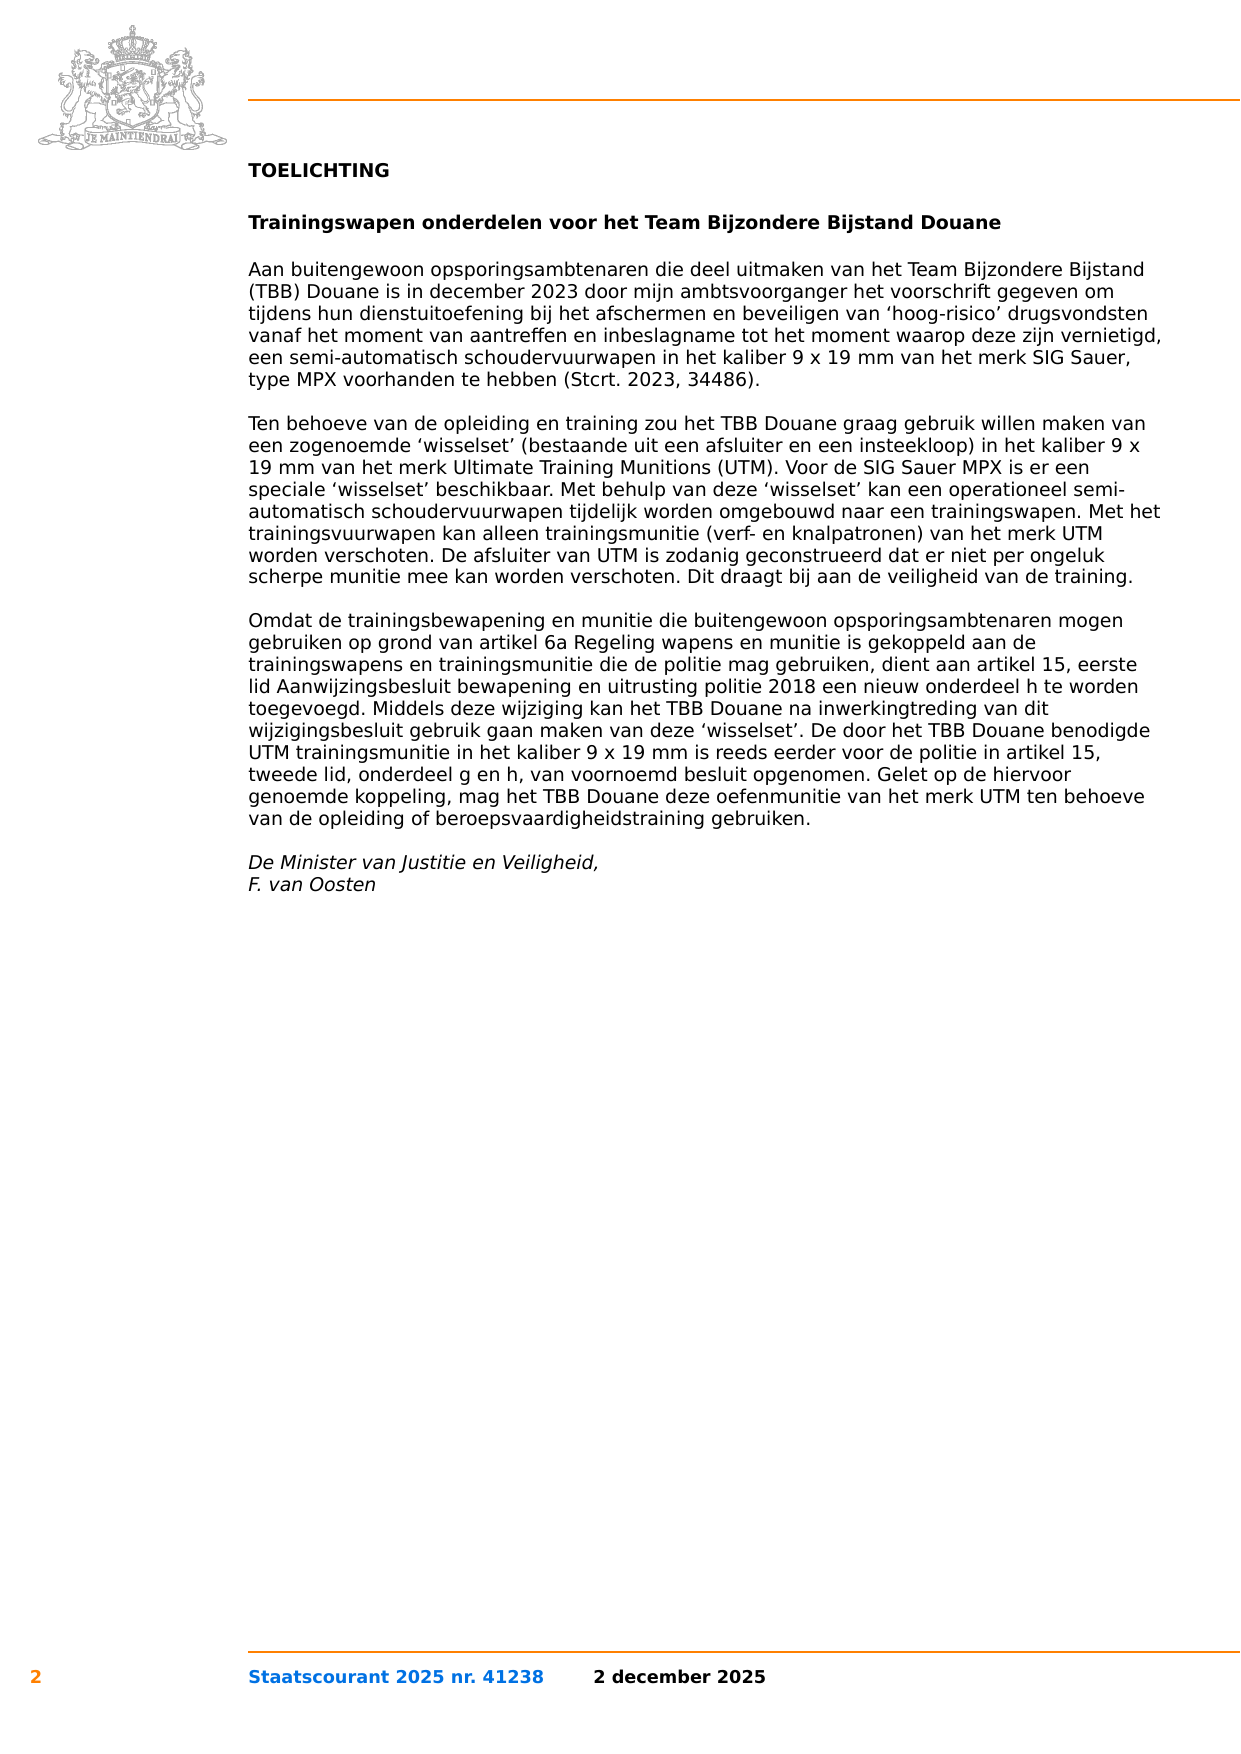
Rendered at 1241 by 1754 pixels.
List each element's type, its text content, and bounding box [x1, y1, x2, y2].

text De Minister van Justitie en Veiligheid, F. van Oosten [248, 852, 1163, 896]
subtitle TOELICHTING [248, 160, 1163, 182]
text Aan buitengewoon opsporingsambtenaren die deel uitmaken van het Team Bijzondere Bijstand (TBB) Douane is in december 2023 door mijn ambtsvoorganger het voorschrift gegeven om tijdens hun dienstuitoefening bij het afschermen en beveiligen van ‘hoog-risico’ drugsvondsten vanaf het moment van aantreffen en inbeslagname tot het moment waarop deze zijn vernietigd, een semi-automatisch schoudervuurwapen in het kaliber 9 x 19 mm van het merk SIG Sauer, type MPX voorhanden te hebben (Stcrt. 2023, 34486). [248, 259, 1163, 391]
text Ten behoeve van de opleiding en training zou het TBB Douane graag gebruik willen maken van een zogenoemde ‘wisselset’ (bestaande uit een afsluiter en een insteekloop) in het kaliber 9 x 19 mm van het merk Ultimate Training Munitions (UTM). Voor de SIG Sauer MPX is er een speciale ‘wisselset’ beschikbaar. Met behulp van deze ‘wisselset’ kan een operationeel semi-automatisch schoudervuurwapen tijdelijk worden omgebouwd naar een trainingswapen. Met het trainingsvuurwapen kan alleen trainingsmunitie (verf- en knalpatronen) van het merk UTM worden verschoten. De afsluiter van UTM is zodanig geconstrueerd dat er niet per ongeluk scherpe munitie mee kan worden verschoten. Dit draagt bij aan de veiligheid van de training. [248, 413, 1163, 588]
subtitle Trainingswapen onderdelen voor het Team Bijzondere Bijstand Douane [248, 212, 1163, 234]
text Omdat de trainingsbewapening en munitie die buitengewoon opsporingsambtenaren mogen gebruiken op grond van artikel 6a Regeling wapens en munitie is gekoppeld aan de trainingswapens en trainingsmunitie die de politie mag gebruiken, dient aan artikel 15, eerste lid Aanwijzingsbesluit bewapening en uitrusting politie 2018 een nieuw onderdeel h te worden toegevoegd. Middels deze wijziging kan het TBB Douane na inwerkingtreding van dit wijzigingsbesluit gebruik gaan maken van deze ‘wisselset’. De door het TBB Douane benodigde UTM trainingsmunitie in het kaliber 9 x 19 mm is reeds eerder voor de politie in artikel 15, tweede lid, onderdeel g en h, van voornoemd besluit opgenomen. Gelet op de hiervoor genoemde koppeling, mag het TBB Douane deze oefenmunitie van het merk UTM ten behoeve van de opleiding of beroepsvaardigheidstraining gebruiken. [248, 610, 1163, 830]
picture [38, 25, 227, 150]
